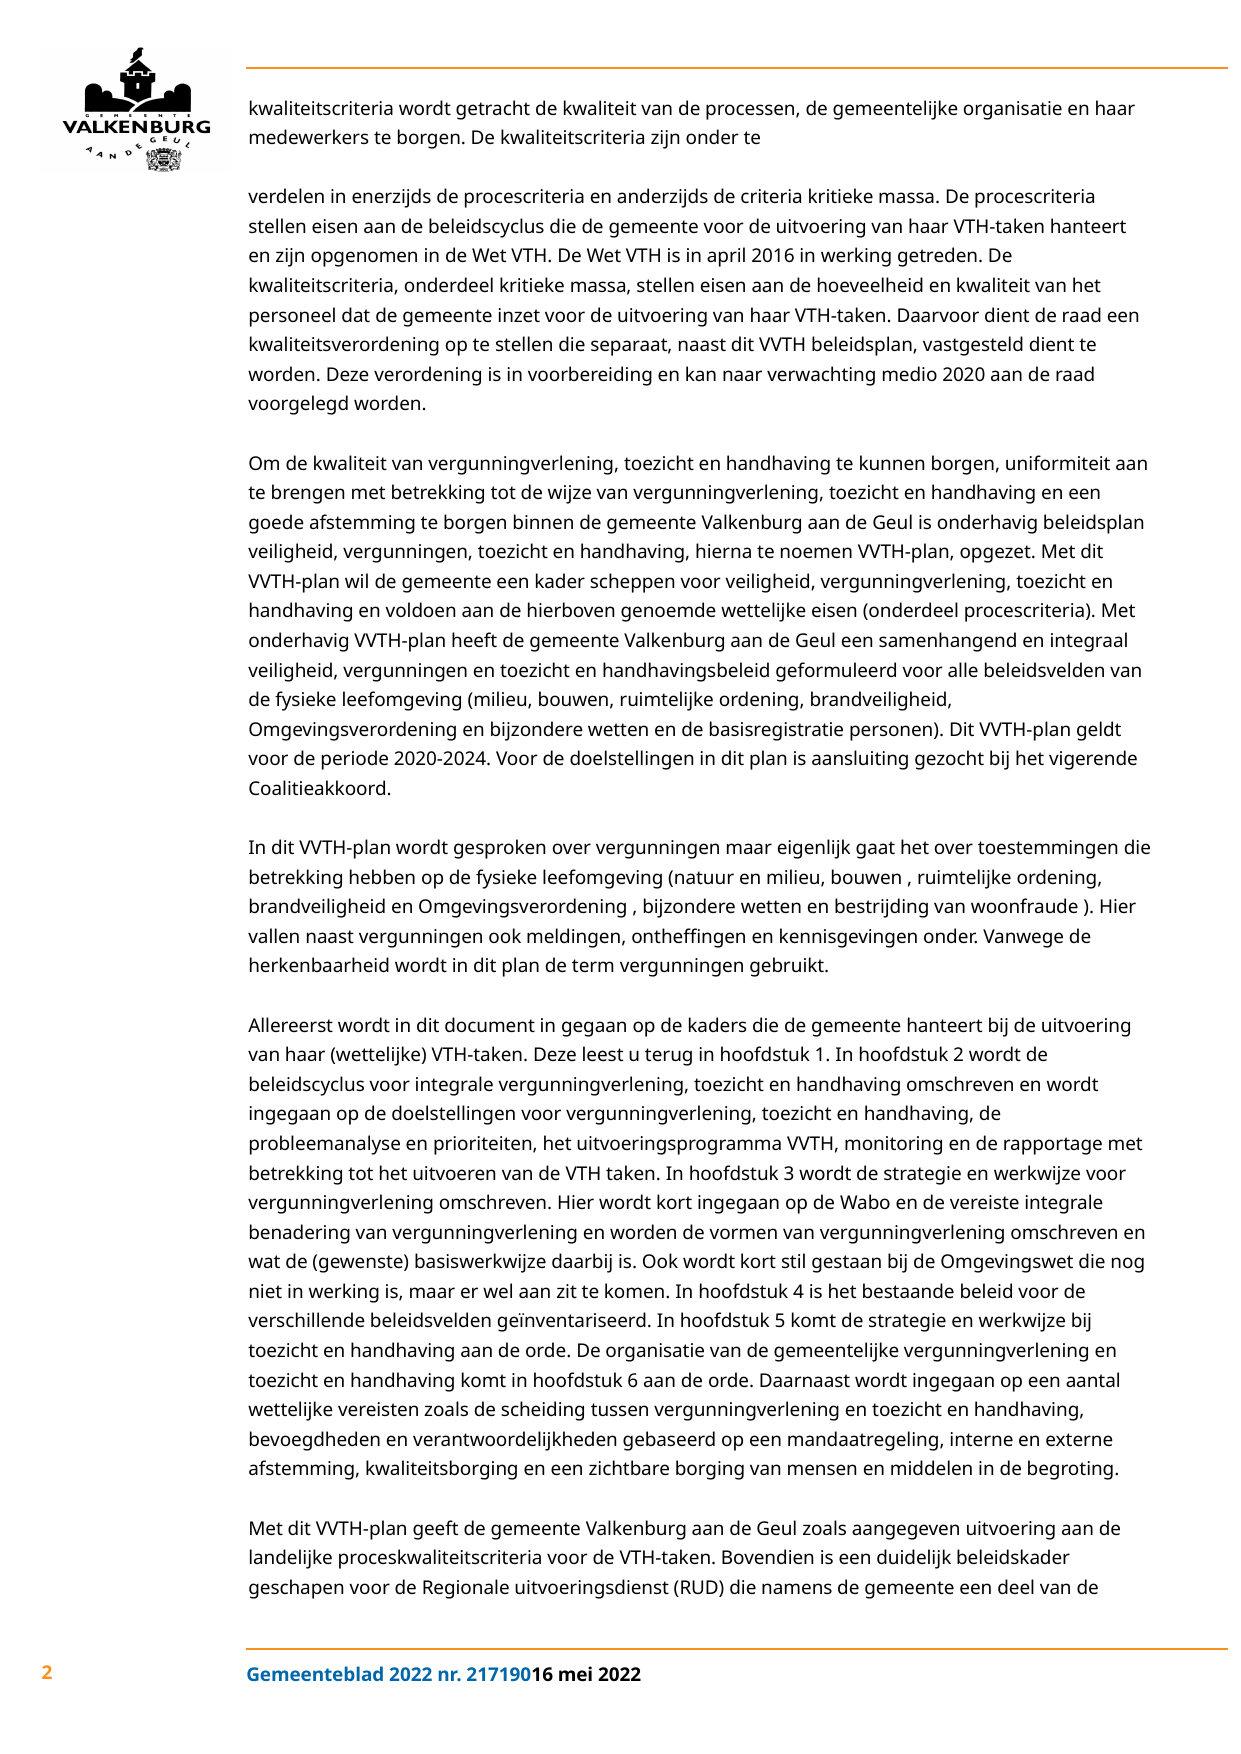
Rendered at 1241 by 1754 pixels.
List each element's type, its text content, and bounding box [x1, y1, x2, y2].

picture [41, 47, 231, 172]
text verdelen in enerzijds de procescriteria en anderzijds de criteria kritieke massa. De procescriteria stellen eisen aan de beleidscyclus die de gemeente voor de uitvoering van haar VTH-taken hanteert en zijn opgenomen in de Wet VTH. De Wet VTH is in april 2016 in werking getreden. De kwaliteitscriteria, onderdeel kritieke massa, stellen eisen aan de hoeveelheid en kwaliteit van het personeel dat de gemeente inzet voor de uitvoering van haar VTH-taken. Daarvoor dient de raad een kwaliteitsverordening op te stellen die separaat, naast dit VVTH beleidsplan, vastgesteld dient te worden. Deze verordening is in voorbereiding en kan naar verwachting medio 2020 aan de raad voorgelegd worden. [248, 183, 1152, 416]
text Met dit VVTH-plan geeft de gemeente Valkenburg aan de Geul zoals aangegeven uitvoering aan de landelijke proceskwaliteitscriteria voor de VTH-taken. Bovendien is een duidelijk beleidskader geschapen voor de Regionale uitvoeringsdienst (RUD) die namens de gemeente een deel van de [248, 1515, 1152, 1600]
text In dit VVTH-plan wordt gesproken over vergunningen maar eigenlijk gaat het over toestemmingen die betrekking hebben op de fysieke leefomgeving (natuur en milieu, bouwen , ruimtelijke ordening, brandveiligheid en Omgevingsverordening , bijzondere wetten en bestrijding van woonfraude ). Hier vallen naast vergunningen ook meldingen, ontheffingen en kennisgevingen onder. Vanwege de herkenbaarheid wordt in dit plan de term vergunningen gebruikt. [248, 834, 1152, 978]
text Om de kwaliteit van vergunningverlening, toezicht en handhaving te kunnen borgen, uniformiteit aan te brengen met betrekking tot de wijze van vergunningverlening, toezicht en handhaving en een goede afstemming te borgen binnen de gemeente Valkenburg aan de Geul is onderhavig beleidsplan veiligheid, vergunningen, toezicht en handhaving, hierna te noemen VVTH-plan, opgezet. Met dit VVTH-plan wil de gemeente een kader scheppen voor veiligheid, vergunningverlening, toezicht en handhaving en voldoen aan de hierboven genoemde wettelijke eisen (onderdeel procescriteria). Met onderhavig VVTH-plan heeft de gemeente Valkenburg aan de Geul een samenhangend en integraal veiligheid, vergunningen en toezicht en handhavingsbeleid geformuleerd voor alle beleidsvelden van de fysieke leefomgeving (milieu, bouwen, ruimtelijke ordening, brandveiligheid, Omgevingsverordening en bijzondere wetten en de basisregistratie personen). Dit VVTH-plan geldt voor de periode 2020-2024. Voor de doelstellingen in dit plan is aansluiting gezocht bij het vigerende Coalitieakkoord. [248, 450, 1152, 801]
text Allereerst wordt in dit document in gegaan op de kaders die de gemeente hanteert bij de uitvoering van haar (wettelijke) VTH-taken. Deze leest u terug in hoofdstuk 1. In hoofdstuk 2 wordt de beleidscyclus voor integrale vergunningverlening, toezicht en handhaving omschreven en wordt ingegaan op de doelstellingen voor vergunningverlening, toezicht en handhaving, de probleemanalyse en prioriteiten, het uitvoeringsprogramma VVTH, monitoring en de rapportage met betrekking tot het uitvoeren van de VTH taken. In hoofdstuk 3 wordt de strategie en werkwijze voor vergunningverlening omschreven. Hier wordt kort ingegaan op de Wabo en de vereiste integrale benadering van vergunningverlening en worden de vormen van vergunningverlening omschreven en wat de (gewenste) basiswerkwijze daarbij is. Ook wordt kort stil gestaan bij de Omgevingswet die nog niet in werking is, maar er wel aan zit te komen. In hoofdstuk 4 is het bestaande beleid voor de verschillende beleidsvelden geïnventariseerd. In hoofdstuk 5 komt de strategie en werkwijze bij toezicht en handhaving aan de orde. De organisatie van de gemeentelijke vergunningverlening en toezicht en handhaving komt in hoofdstuk 6 aan de orde. Daarnaast wordt ingegaan op een aantal wettelijke vereisten zoals de scheiding tussen vergunningverlening en toezicht en handhaving, bevoegdheden en verantwoordelijkheden gebaseerd op een mandaatregeling, interne en externe afstemming, kwaliteitsborging en een zichtbare borging van mensen en middelen in de begroting. [248, 1012, 1152, 1481]
text kwaliteitscriteria wordt getracht de kwaliteit van de processen, de gemeentelijke organisatie en haar medewerkers te borgen. De kwaliteitscriteria zijn onder te [248, 95, 1152, 150]
